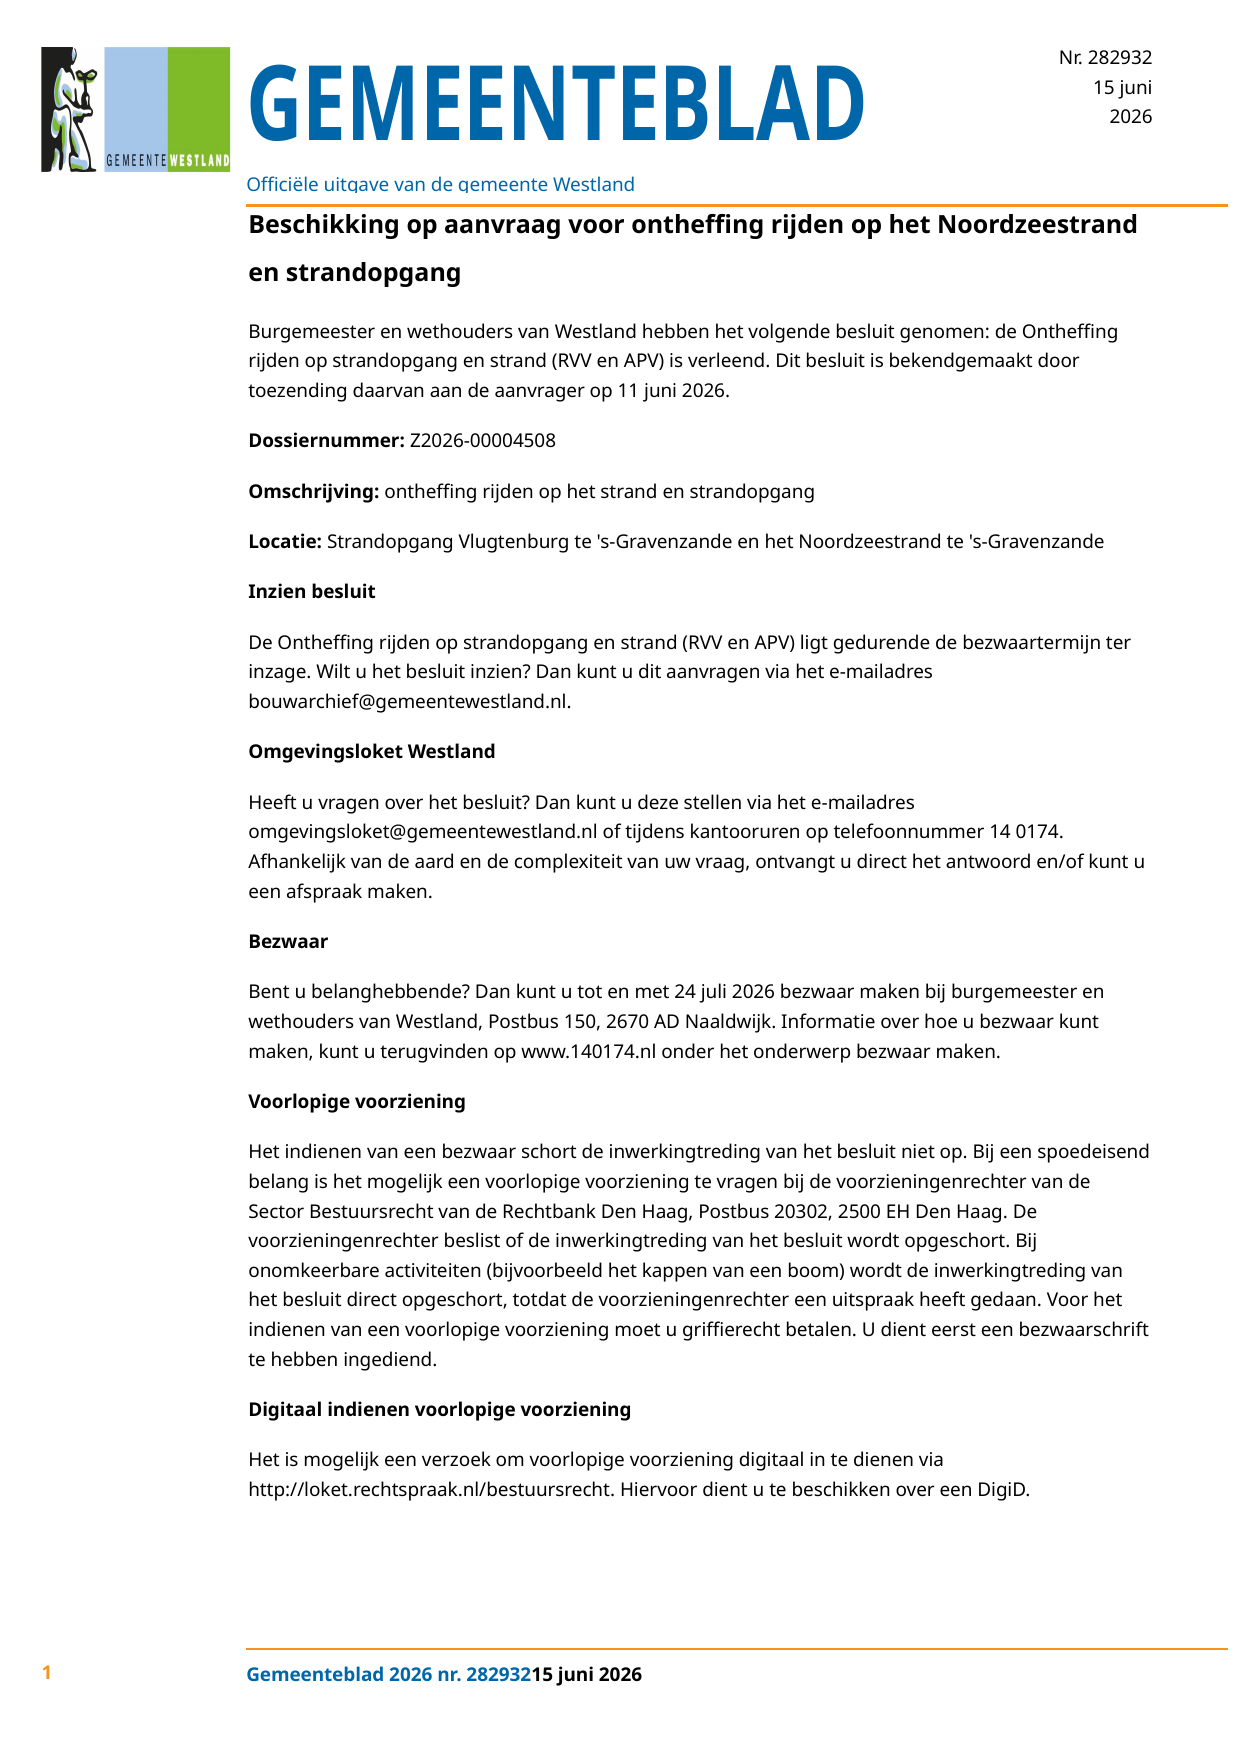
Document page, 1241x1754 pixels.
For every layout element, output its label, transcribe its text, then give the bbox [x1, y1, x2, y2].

text Inzien besluit [248, 579, 1152, 604]
text Het is mogelijk een verzoek om voorlopige voorziening digitaal in te dienen via http://loket.rechtspraak.nl/bestuursrecht. Hiervoor dient u te beschikken over een DigiD. [248, 1447, 1152, 1502]
text Burgemeester en wethouders van Westland hebben het volgende besluit genomen: de Ontheffing rijden op strandopgang en strand (RVV en APV) is verleend. Dit besluit is bekendgemaakt door toezending daarvan aan de aanvrager op 11 juni 2026. [248, 318, 1152, 403]
text Omgevingsloket Westland [248, 739, 1152, 764]
text Omschrijving: ontheffing rijden op het strand en strandopgang [248, 478, 1152, 504]
text Bent u belanghebbende? Dan kunt u tot en met 24 juli 2026 bezwaar maken bij burgemeester en wethouders van Westland, Postbus 150, 2670 AD Naaldwijk. Informatie over hoe u bezwaar kunt maken, kunt u terugvinden op www.140174.nl onder het onderwerp bezwaar maken. [248, 979, 1152, 1064]
text Het indienen van een bezwaar schort de inwerkingtreding van het besluit niet op. Bij een spoedeisend belang is het mogelijk een voorlopige voorziening te vragen bij de voorzieningenrechter van de Sector Bestuursrecht van de Rechtbank Den Haag, Postbus 20302, 2500 EH Den Haag. De voorzieningenrechter beslist of de inwerkingtreding van het besluit wordt opgeschort. Bij onomkeerbare activiteiten (bijvoorbeeld het kappen van een boom) wordt de inwerkingtreding van het besluit direct opgeschort, totdat de voorzieningenrechter een uitspraak heeft gedaan. Voor het indienen van een voorlopige voorziening moet u griffierecht betalen. U dient eerst een bezwaarschrift te hebben ingediend. [248, 1139, 1152, 1372]
text Digitaal indienen voorlopige voorziening [248, 1396, 1152, 1422]
text De Ontheffing rijden op strandopgang en strand (RVV en APV) ligt gedurende de bezwaartermijn ter inzage. Wilt u het besluit inzien? Dan kunt u dit aanvragen via het e-mailadres bouwarchief@gemeentewestland.nl. [248, 629, 1152, 714]
text Heeft u vragen over het besluit? Dan kunt u deze stellen via het e-mailadres omgevingsloket@gemeentewestland.nl of tijdens kantooruren op telefoonnummer 14 0174. Afhankelijk van de aard en de complexiteit van uw vraag, ontvangt u direct het antwoord en/of kunt u een afspraak maken. [248, 789, 1152, 904]
text Dossiernummer: Z2026-00004508 [248, 427, 1152, 453]
text Beschikking op aanvraag voor ontheffing rijden op het Noordzeestrand en strandopgang [248, 207, 1152, 288]
text Bezwaar [248, 928, 1152, 954]
text Locatie: Strandopgang Vlugtenburg te 's-Gravenzande en het Noordzeestrand te 's-Gravenzande [248, 528, 1152, 554]
picture [41, 47, 231, 172]
text Voorlopige voorziening [248, 1088, 1152, 1114]
